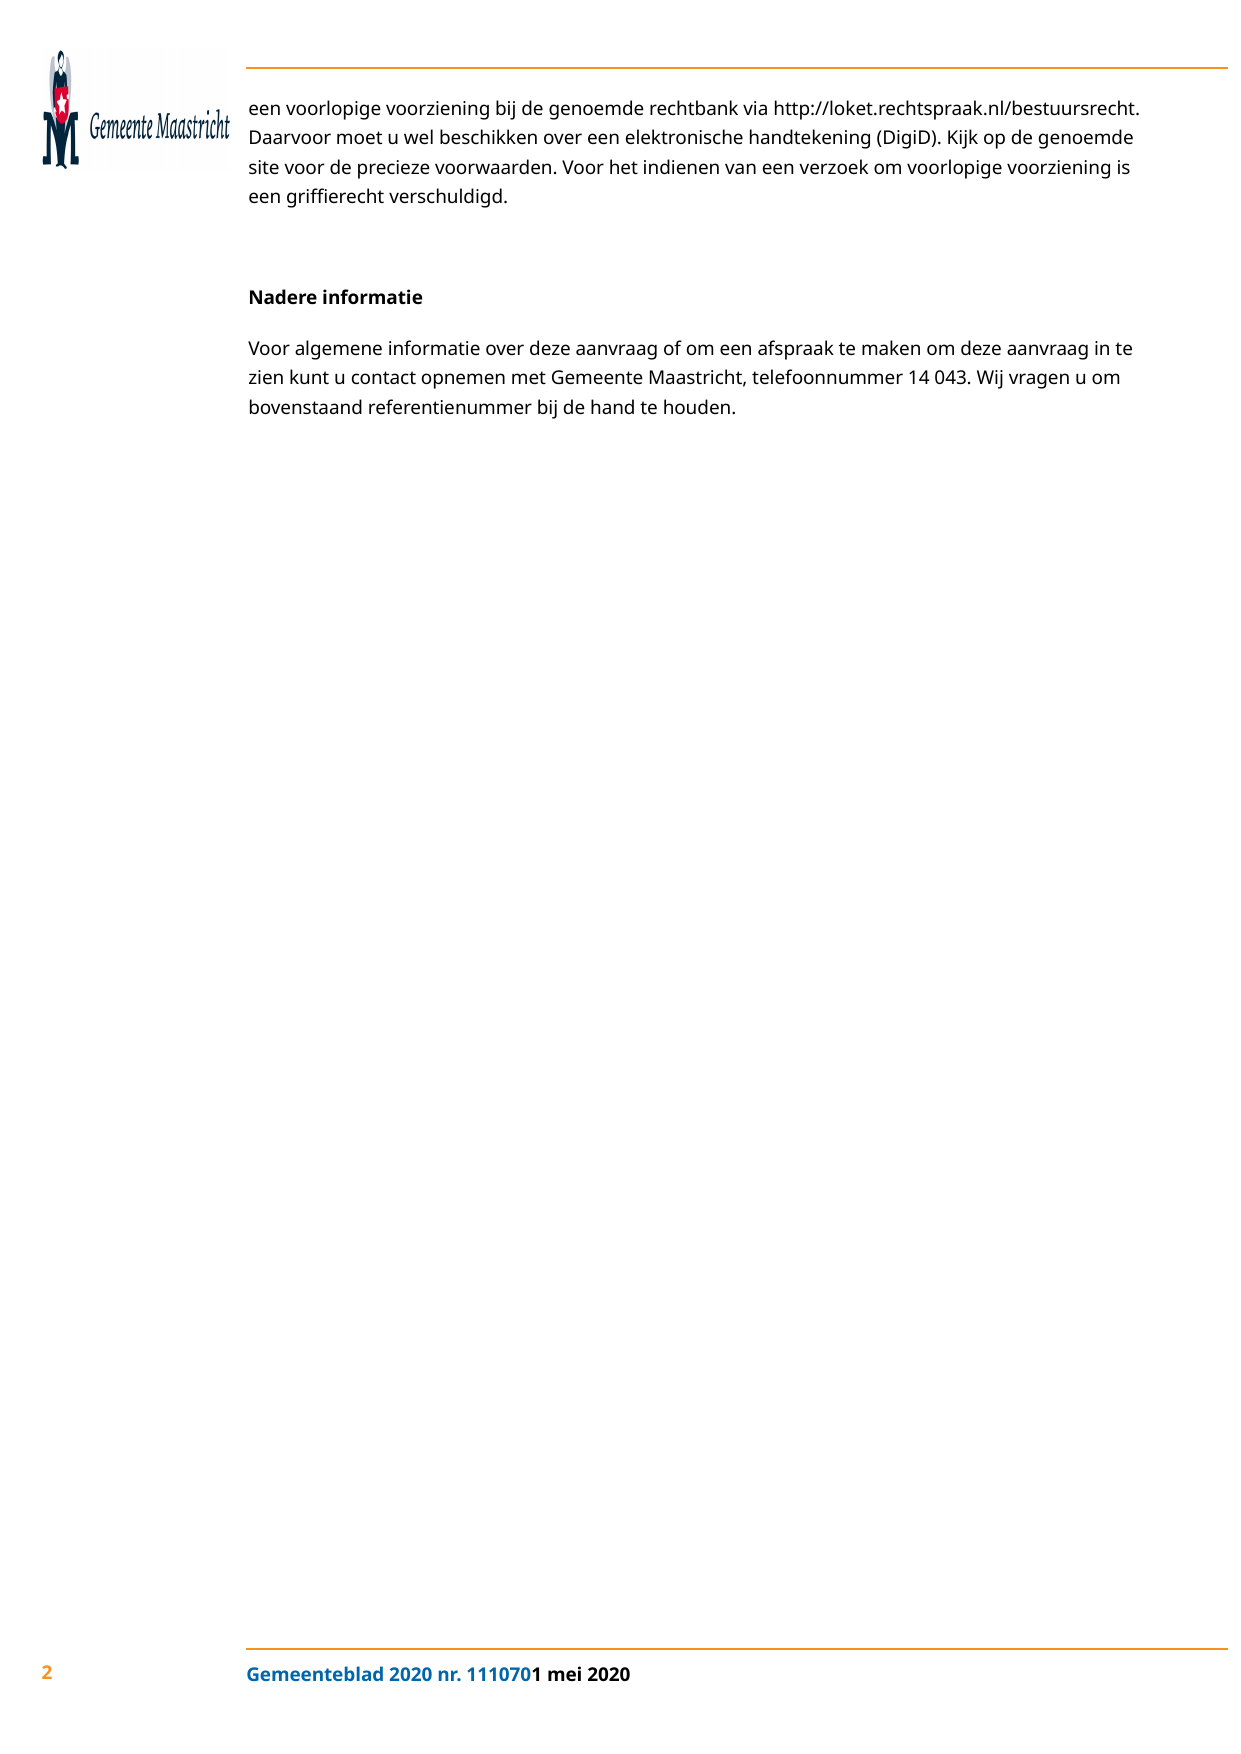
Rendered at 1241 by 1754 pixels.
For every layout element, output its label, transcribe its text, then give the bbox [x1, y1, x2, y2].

text Voor algemene informatie over deze aanvraag of om een afspraak te maken om deze aanvraag in te zien kunt u contact opnemen met Gemeente Maastricht, telefoonnummer 14 043. Wij vragen u om bovenstaand referentienummer bij de hand te houden. [248, 335, 1152, 420]
text Nadere informatie [248, 284, 1152, 310]
text een voorlopige voorziening bij de genoemde rechtbank via http://loket.rechtspraak.nl/bestuursrecht. Daarvoor moet u wel beschikken over een elektronische handtekening (DigiD). Kijk op de genoemde site voor de precieze voorwaarden. Voor het indienen van een verzoek om voorlopige voorziening is een griffierecht verschuldigd. [248, 95, 1152, 209]
picture [41, 47, 231, 172]
